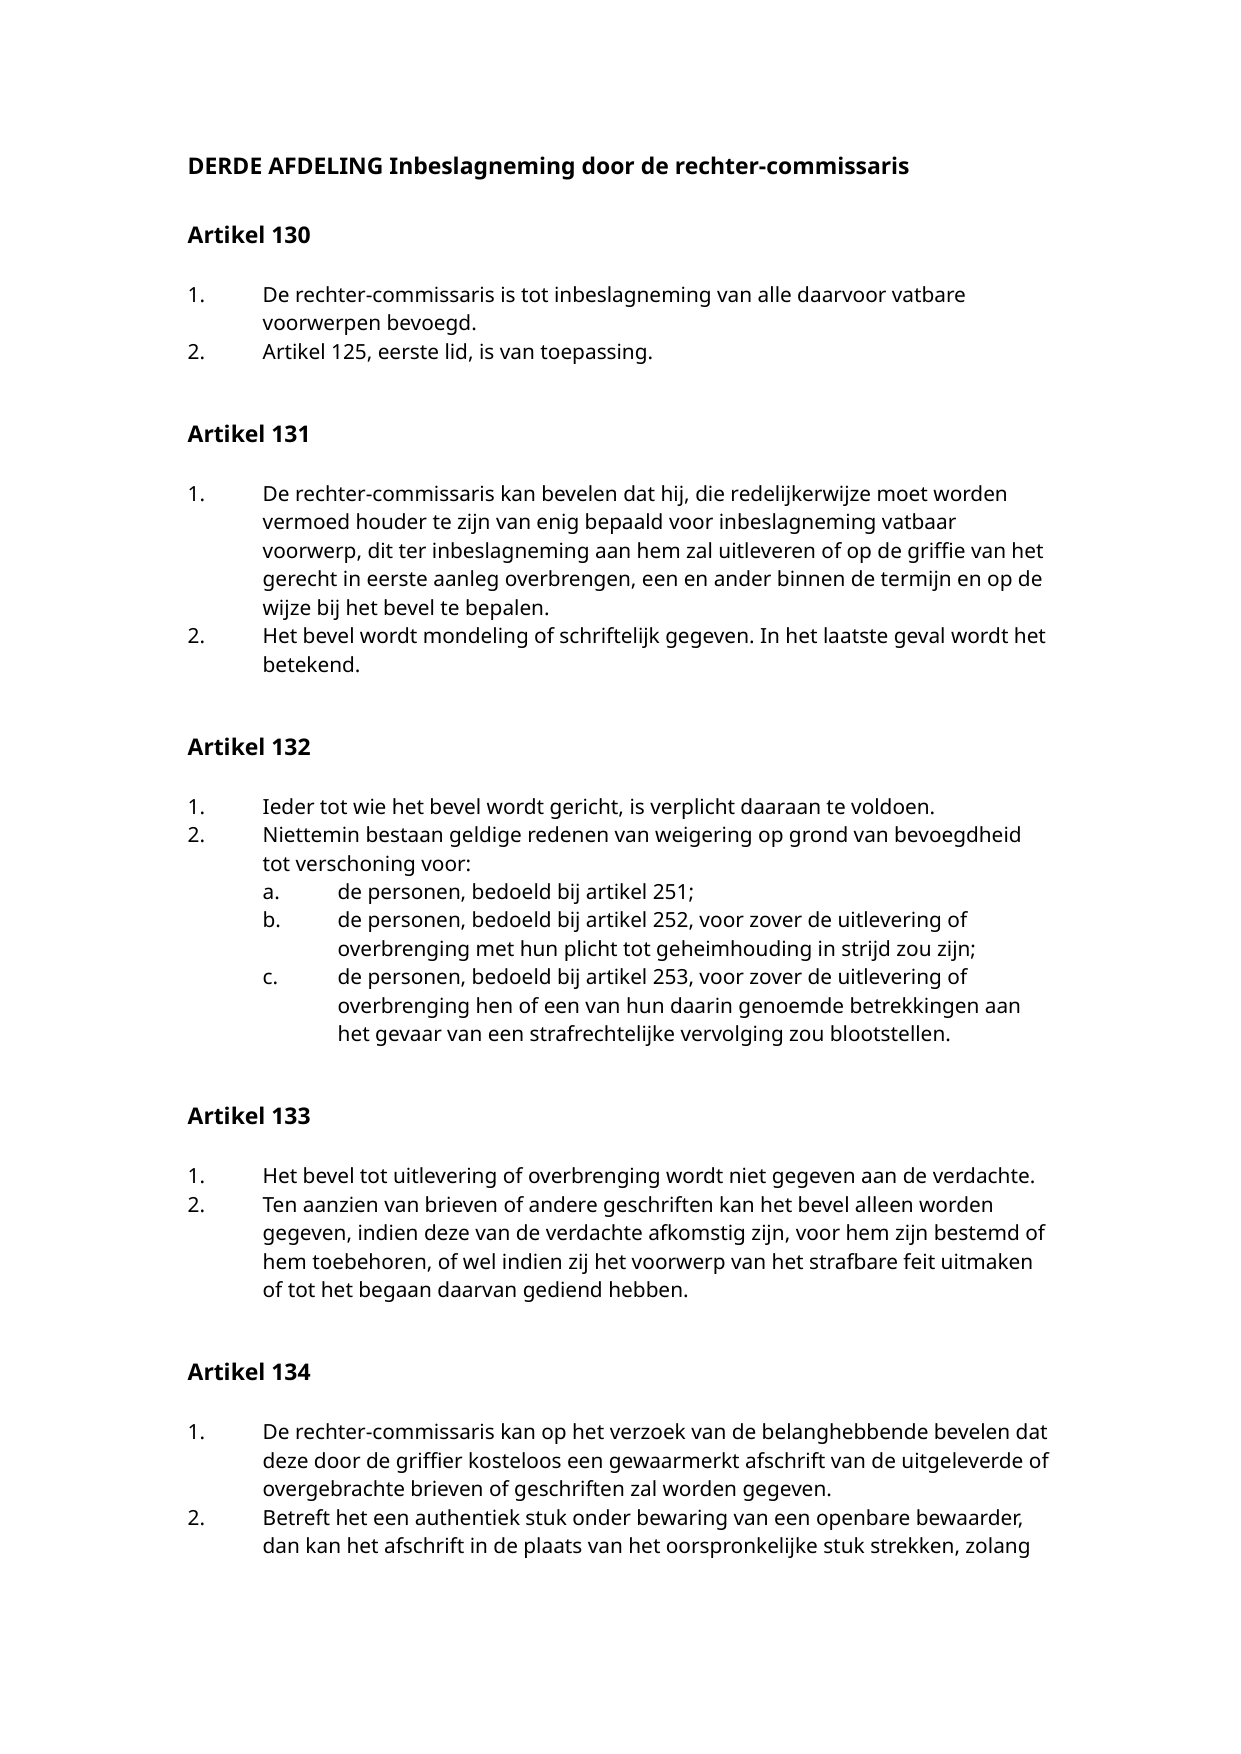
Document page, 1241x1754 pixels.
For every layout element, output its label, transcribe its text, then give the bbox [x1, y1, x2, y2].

list de personen, bedoeld bij artikel 252, voor zover de uitlevering of overbrenging met hun plicht tot geheimhouding in strijd zou zijn; [262, 906, 1053, 962]
list De rechter-commissaris kan op het verzoek van de belanghebbende bevelen dat deze door de griffier kosteloos een gewaarmerkt afschrift van de uitgeleverde of overgebrachte brieven of geschriften zal worden gegeven. [187, 1417, 1053, 1503]
list De rechter-commissaris kan bevelen dat hij, die redelijkerwijze moet worden vermoed houder te zijn van enig bepaald voor inbeslagneming vatbaar voorwerp, dit ter inbeslagneming aan hem zal uitleveren of op de griffie van het gerecht in eerste aanleg overbrengen, een en ander binnen de termijn en op de wijze bij het bevel te bepalen. [187, 479, 1053, 621]
list de personen, bedoeld bij artikel 253, voor zover de uitlevering of overbrenging hen of een van hun daarin genoemde betrekkingen aan het gevaar van een strafrechtelijke vervolging zou blootstellen. [262, 962, 1053, 1048]
subtitle Artikel 130 [187, 219, 1053, 250]
list De rechter-commissaris is tot inbeslagneming van alle daarvoor vatbare voorwerpen bevoegd. [187, 280, 1053, 337]
subtitle Artikel 131 [187, 418, 1053, 449]
list Het bevel tot uitlevering of overbrenging wordt niet gegeven aan de verdachte. [187, 1162, 1053, 1190]
subtitle Artikel 134 [187, 1356, 1053, 1387]
subtitle DERDE AFDELING Inbeslagneming door de rechter-commissaris [187, 150, 1053, 181]
list de personen, bedoeld bij artikel 251; [262, 877, 1053, 906]
list Ten aanzien van brieven of andere geschriften kan het bevel alleen worden gegeven, indien deze van de verdachte afkomstig zijn, voor hem zijn bestemd of hem toebehoren, of wel indien zij het voorwerp van het strafbare feit uitmaken of tot het begaan daarvan gediend hebben. [187, 1190, 1053, 1304]
subtitle Artikel 132 [187, 731, 1053, 762]
list Het bevel wordt mondeling of schriftelijk gegeven. In het laatste geval wordt het betekend. [187, 621, 1053, 678]
list Niettemin bestaan geldige redenen van weigering op grond van bevoegdheid tot verschoning voor: [187, 820, 1053, 877]
subtitle Artikel 133 [187, 1100, 1053, 1132]
list Betreft het een authentiek stuk onder bewaring van een openbare bewaarder, dan kan het afschrift in de plaats van het oorspronkelijke stuk strekken, zolang [187, 1503, 1053, 1560]
list Artikel 125, eerste lid, is van toepassing. [187, 337, 1053, 365]
list Ieder tot wie het bevel wordt gericht, is verplicht daaraan te voldoen. [187, 792, 1053, 820]
